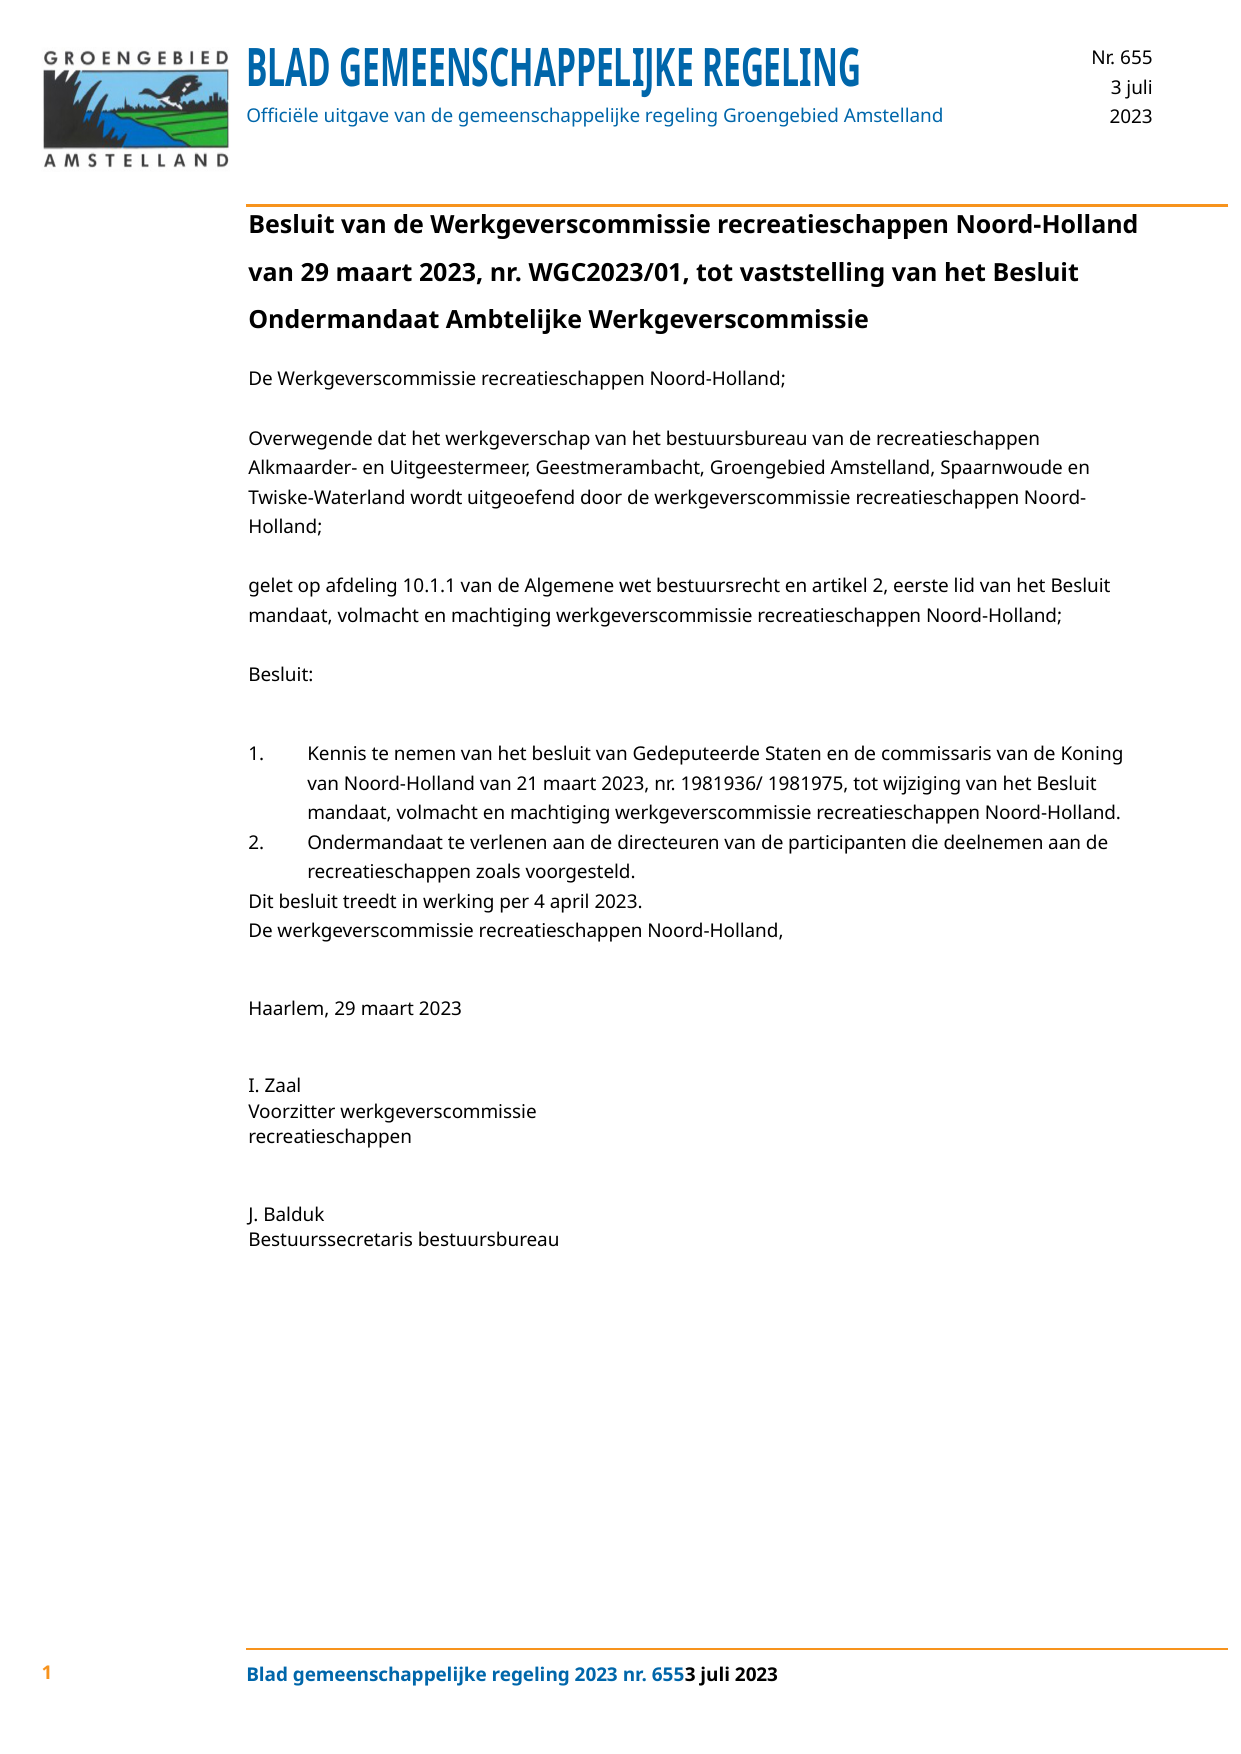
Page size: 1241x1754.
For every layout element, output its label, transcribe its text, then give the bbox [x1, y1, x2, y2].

text Besluit van de Werkgeverscommissie recreatieschappen Noord-Holland van 29 maart 2023, nr. WGC2023/01, tot vaststelling van het Besluit Ondermandaat Ambtelijke Werkgeverscommissie [248, 207, 1152, 336]
text Bestuurssecretaris bestuursbureau [248, 1226, 1152, 1252]
list Ondermandaat te verlenen aan de directeuren van de participanten die deelnemen aan de recreatieschappen zoals voorgesteld. [248, 829, 1152, 884]
text J. Balduk [248, 1201, 1152, 1226]
text Besluit: [248, 661, 1152, 687]
text Voorzitter werkgeverscommissie [248, 1098, 1152, 1123]
text gelet op afdeling 10.1.1 van de Algemene wet bestuursrecht en artikel 2, eerste lid van het Besluit mandaat, volmacht en machtiging werkgeverscommissie recreatieschappen Noord-Holland; [248, 573, 1152, 628]
text Dit besluit treedt in werking per 4 april 2023. [248, 888, 1152, 914]
picture [41, 47, 231, 172]
text I. Zaal [248, 1072, 1152, 1098]
text recreatieschappen [248, 1123, 1152, 1149]
text De Werkgeverscommissie recreatieschappen Noord-Holland; [248, 366, 1152, 391]
text De werkgeverscommissie recreatieschappen Noord-Holland, [248, 918, 1152, 943]
text Overwegende dat het werkgeverschap van het bestuursbureau van de recreatieschappen Alkmaarder- en Uitgeestermeer, Geestmerambacht, Groengebied Amstelland, Spaarnwoude en Twiske-Waterland wordt uitgeoefend door de werkgeverscommissie recreatieschappen Noord-Holland; [248, 425, 1152, 539]
list Kennis te nemen van het besluit van Gedeputeerde Staten en de commissaris van de Koning van Noord-Holland van 21 maart 2023, nr. 1981936/ 1981975, tot wijziging van het Besluit mandaat, volmacht en machtiging werkgeverscommissie recreatieschappen Noord-Holland. [248, 740, 1152, 825]
text Haarlem, 29 maart 2023 [248, 995, 1152, 1021]
